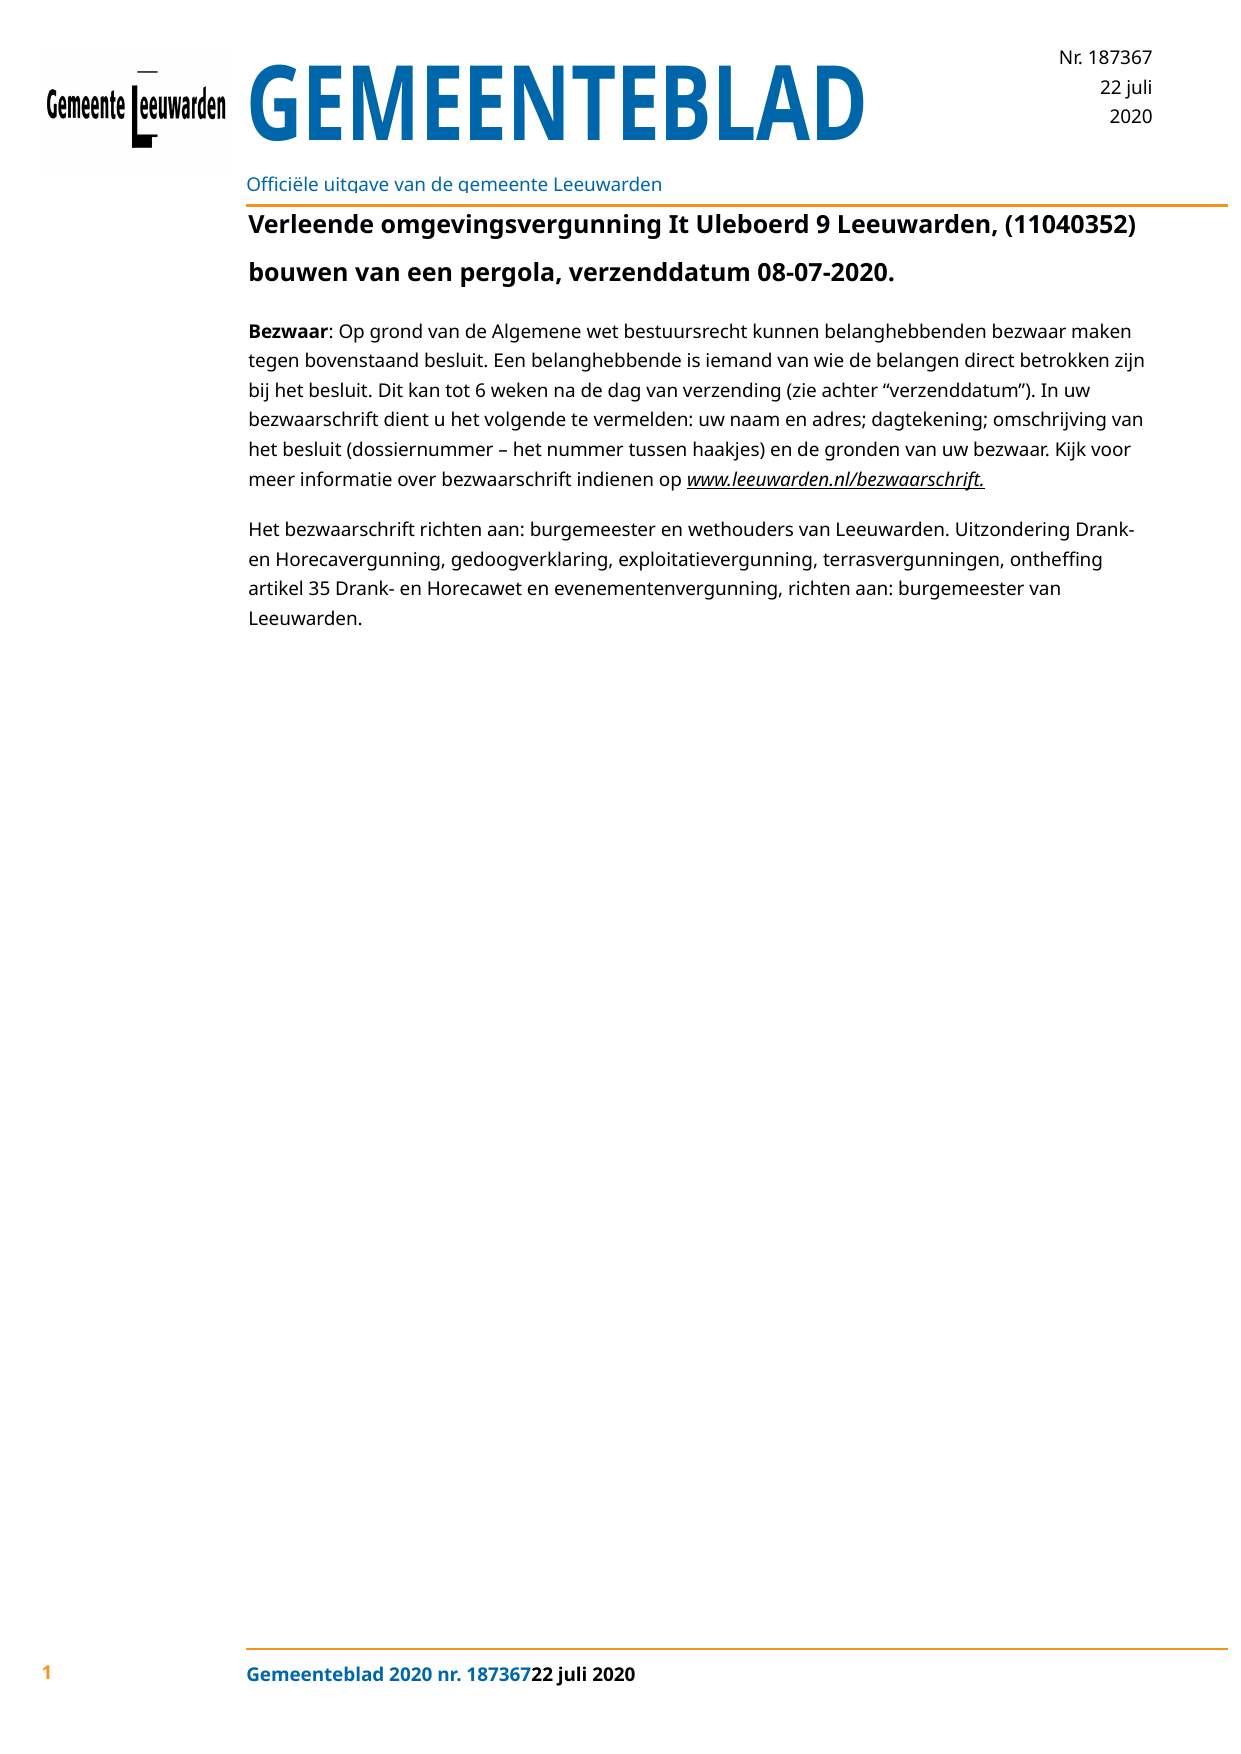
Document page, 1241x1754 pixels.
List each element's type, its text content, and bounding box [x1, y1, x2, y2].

picture [41, 47, 231, 172]
text Bezwaar: Op grond van de Algemene wet bestuursrecht kunnen belanghebbenden bezwaar maken tegen bovenstaand besluit. Een belanghebbende is iemand van wie de belangen direct betrokken zijn bij het besluit. Dit kan tot 6 weken na de dag van verzending (zie achter “verzenddatum”). In uw bezwaarschrift dient u het volgende te vermelden: uw naam en adres; dagtekening; omschrijving van het besluit (dossiernummer – het nummer tussen haakjes) en de gronden van uw bezwaar. Kijk voor meer informatie over bezwaarschrift indienen op www.leeuwarden.nl/bezwaarschrift. [248, 318, 1152, 492]
text Verleende omgevingsvergunning It Uleboerd 9 Leeuwarden, (11040352) bouwen van een pergola, verzenddatum 08-07-2020. [248, 207, 1152, 288]
text Het bezwaarschrift richten aan: burgemeester en wethouders van Leeuwarden. Uitzondering Drank- en Horecavergunning, gedoogverklaring, exploitatievergunning, terrasvergunningen, ontheffing artikel 35 Drank- en Horecawet en evenementenvergunning, richten aan: burgemeester van Leeuwarden. [248, 516, 1152, 631]
